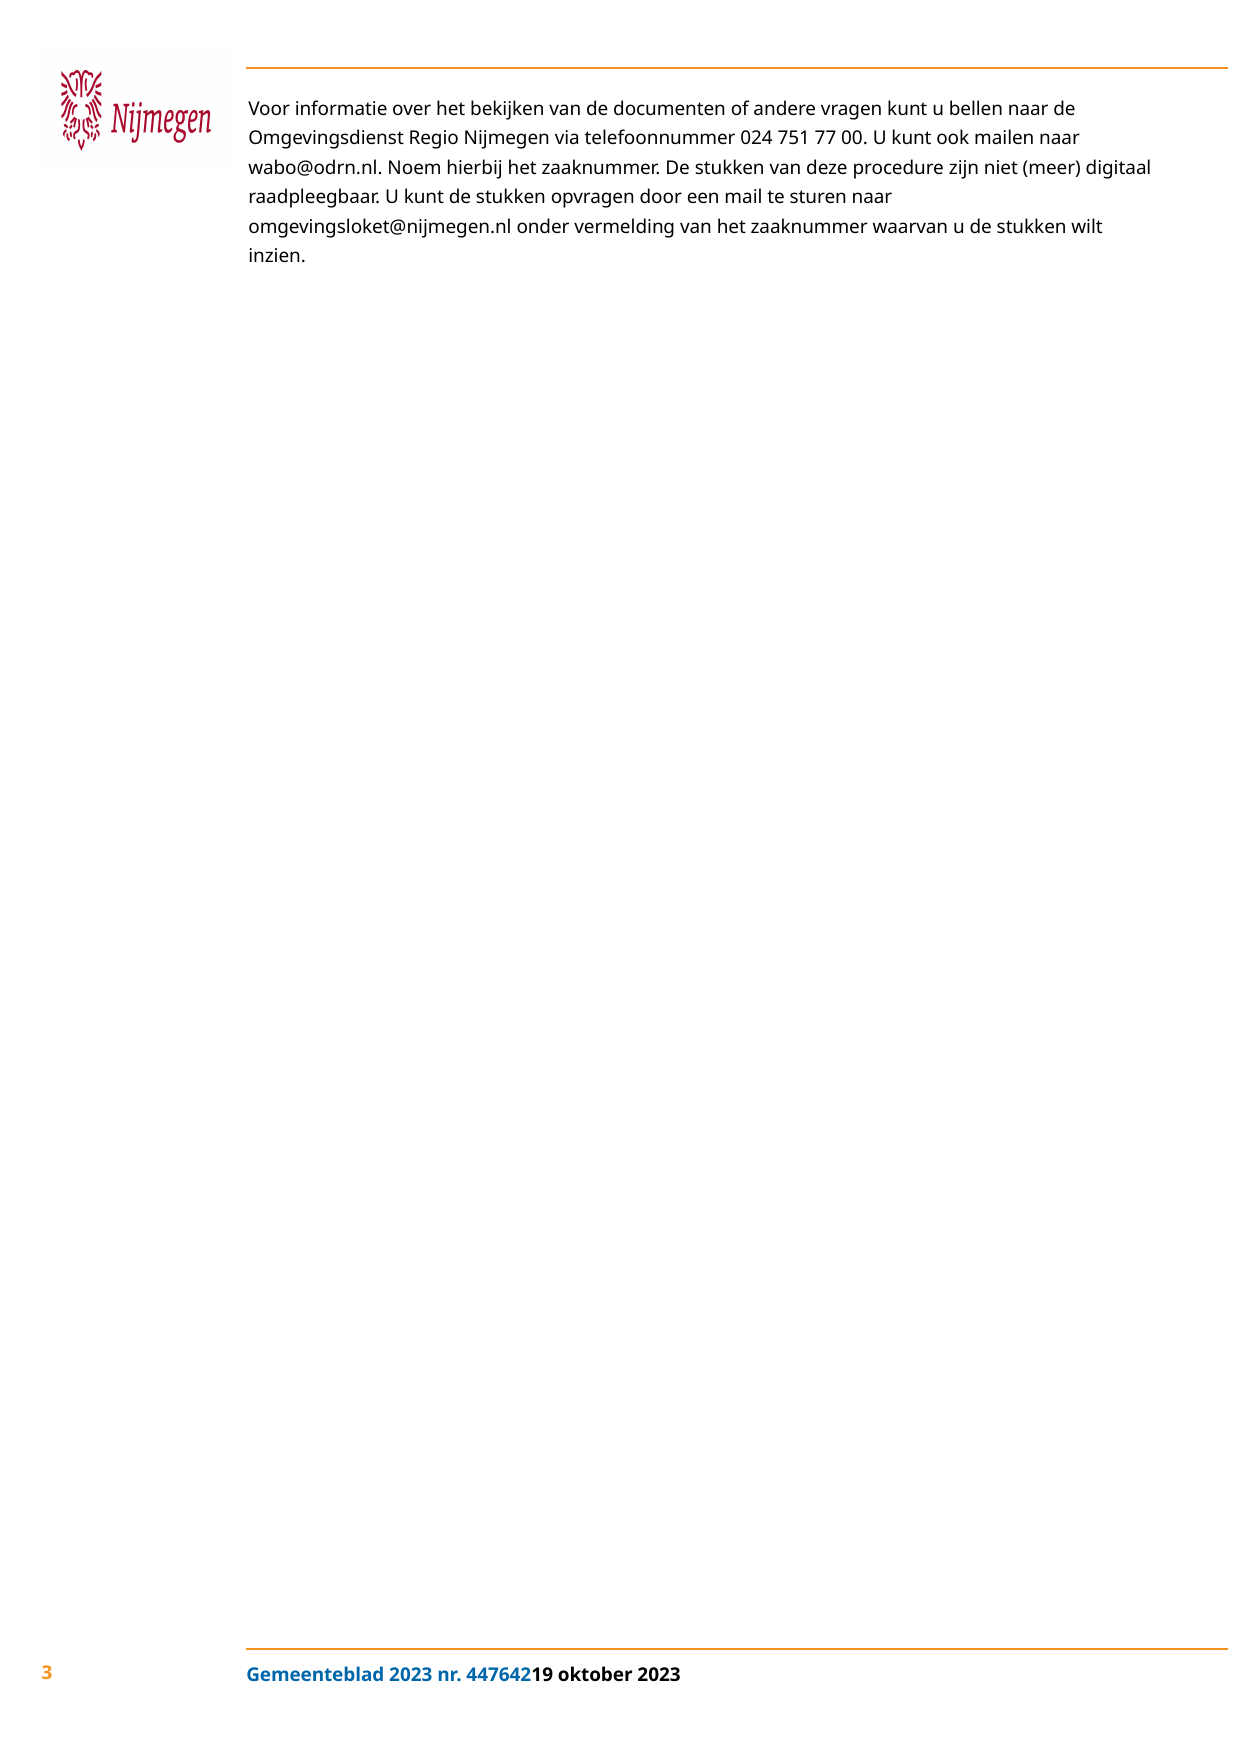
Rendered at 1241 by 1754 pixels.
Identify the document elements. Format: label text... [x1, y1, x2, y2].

picture [41, 47, 231, 172]
text Voor informatie over het bekijken van de documenten of andere vragen kunt u bellen naar de Omgevingsdienst Regio Nijmegen via telefoonnummer 024 751 77 00. U kunt ook mailen naar wabo@odrn.nl. Noem hierbij het zaaknummer. De stukken van deze procedure zijn niet (meer) digitaal raadpleegbaar. U kunt de stukken opvragen door een mail te sturen naar omgevingsloket@nijmegen.nl onder vermelding van het zaaknummer waarvan u de stukken wilt inzien. [248, 95, 1152, 268]
